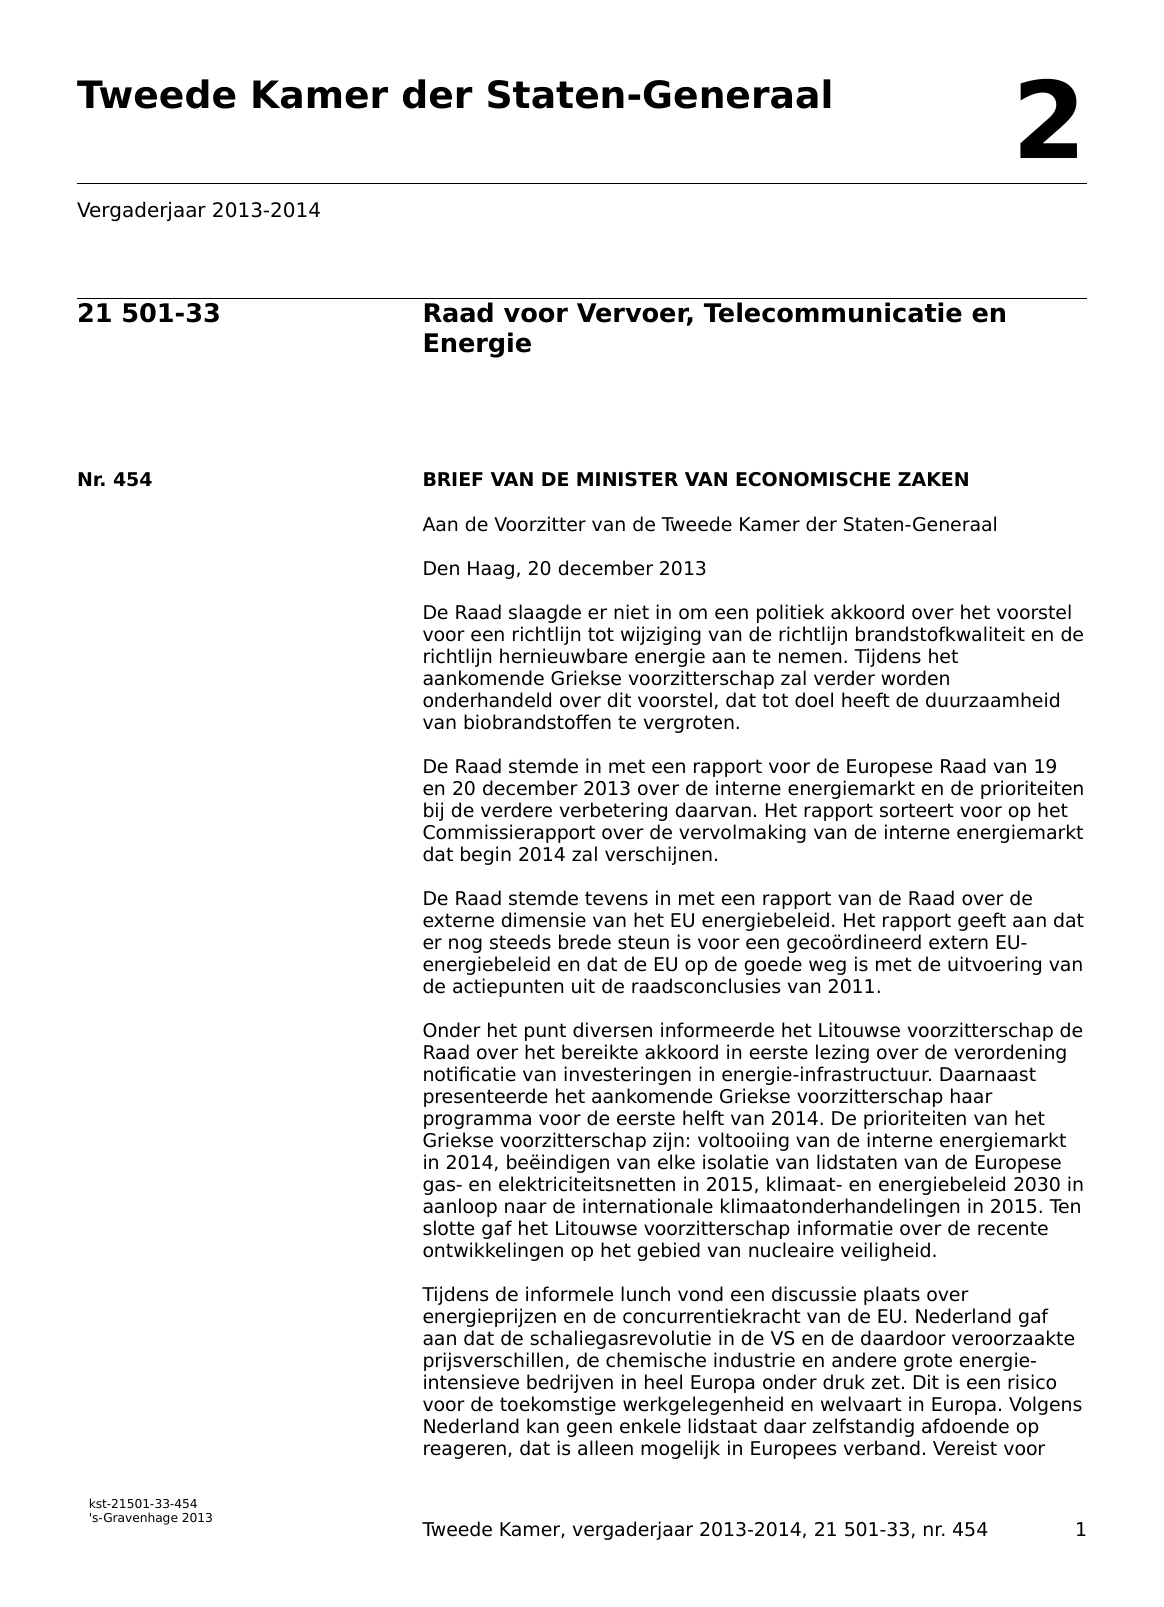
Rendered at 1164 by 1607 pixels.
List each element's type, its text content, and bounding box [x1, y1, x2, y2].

subtitle Nr. 454 BRIEF VAN DE MINISTER VAN ECONOMISCHE ZAKEN [77, 469, 1087, 491]
text De Raad stemde in met een rapport voor de Europese Raad van 19 en 20 december 2013 over de interne energiemarkt en de prioriteiten bij de verdere verbetering daarvan. Het rapport sorteert voor op het Commissierapport over de vervolmaking van de interne energiemarkt dat begin 2014 zal verschijnen. [422, 756, 1087, 866]
subtitle 21 501-33 Raad voor Vervoer, Telecommunicatie en Energie [77, 299, 1087, 358]
text De Raad stemde tevens in met een rapport van de Raad over de externe dimensie van het EU energiebeleid. Het rapport geeft aan dat er nog steeds brede steun is voor een gecoördineerd extern EU-energiebeleid en dat de EU op de goede weg is met de uitvoering van de actiepunten uit de raadsconclusies van 2011. [422, 888, 1087, 998]
table_header 2 [886, 59, 1087, 183]
text Onder het punt diversen informeerde het Litouwse voorzitterschap de Raad over het bereikte akkoord in eerste lezing over de verordening notificatie van investeringen in energie-infrastructuur. Daarnaast presenteerde het aankomende Griekse voorzitterschap haar programma voor de eerste helft van 2014. De prioriteiten van het Griekse voorzitterschap zijn: voltooiing van de interne energiemarkt in 2014, beëindigen van elke isolatie van lidstaten van de Europese gas- en elektriciteitsnetten in 2015, klimaat- en energiebeleid 2030 in aanloop naar de internationale klimaatonderhandelingen in 2015. Ten slotte gaf het Litouwse voorzitterschap informatie over de recente ontwikkelingen op het gebied van nucleaire veiligheid. [422, 1020, 1087, 1262]
table_header Tweede Kamer der Staten-Generaal [77, 59, 886, 183]
text De Raad slaagde er niet in om een politiek akkoord over het voorstel voor een richtlijn tot wijziging van de richtlijn brandstofkwaliteit en de richtlijn hernieuwbare energie aan te nemen. Tijdens het aankomende Griekse voorzitterschap zal verder worden onderhandeld over dit voorstel, dat tot doel heeft de duurzaamheid van biobrandstoffen te vergroten. [422, 602, 1087, 734]
table_cell Vergaderjaar 2013-2014 [77, 184, 1087, 298]
text Aan de Voorzitter van de Tweede Kamer der Staten-Generaal [422, 513, 1087, 536]
text Den Haag, 20 december 2013 [422, 558, 1087, 580]
text Tijdens de informele lunch vond een discussie plaats over energieprijzen en de concurrentiekracht van de EU. Nederland gaf aan dat de schaliegasrevolutie in de VS en de daardoor veroorzaakte prijsverschillen, de chemische industrie en andere grote energie-intensieve bedrijven in heel Europa onder druk zet. Dit is een risico voor de toekomstige werkgelegenheid en welvaart in Europa. Volgens Nederland kan geen enkele lidstaat daar zelfstandig afdoende op reageren, dat is alleen mogelijk in Europees verband. Vereist voor [422, 1284, 1087, 1460]
text 's-Gravenhage 2013 [88, 1511, 323, 1525]
text kst-21501-33-454 [88, 1497, 323, 1511]
